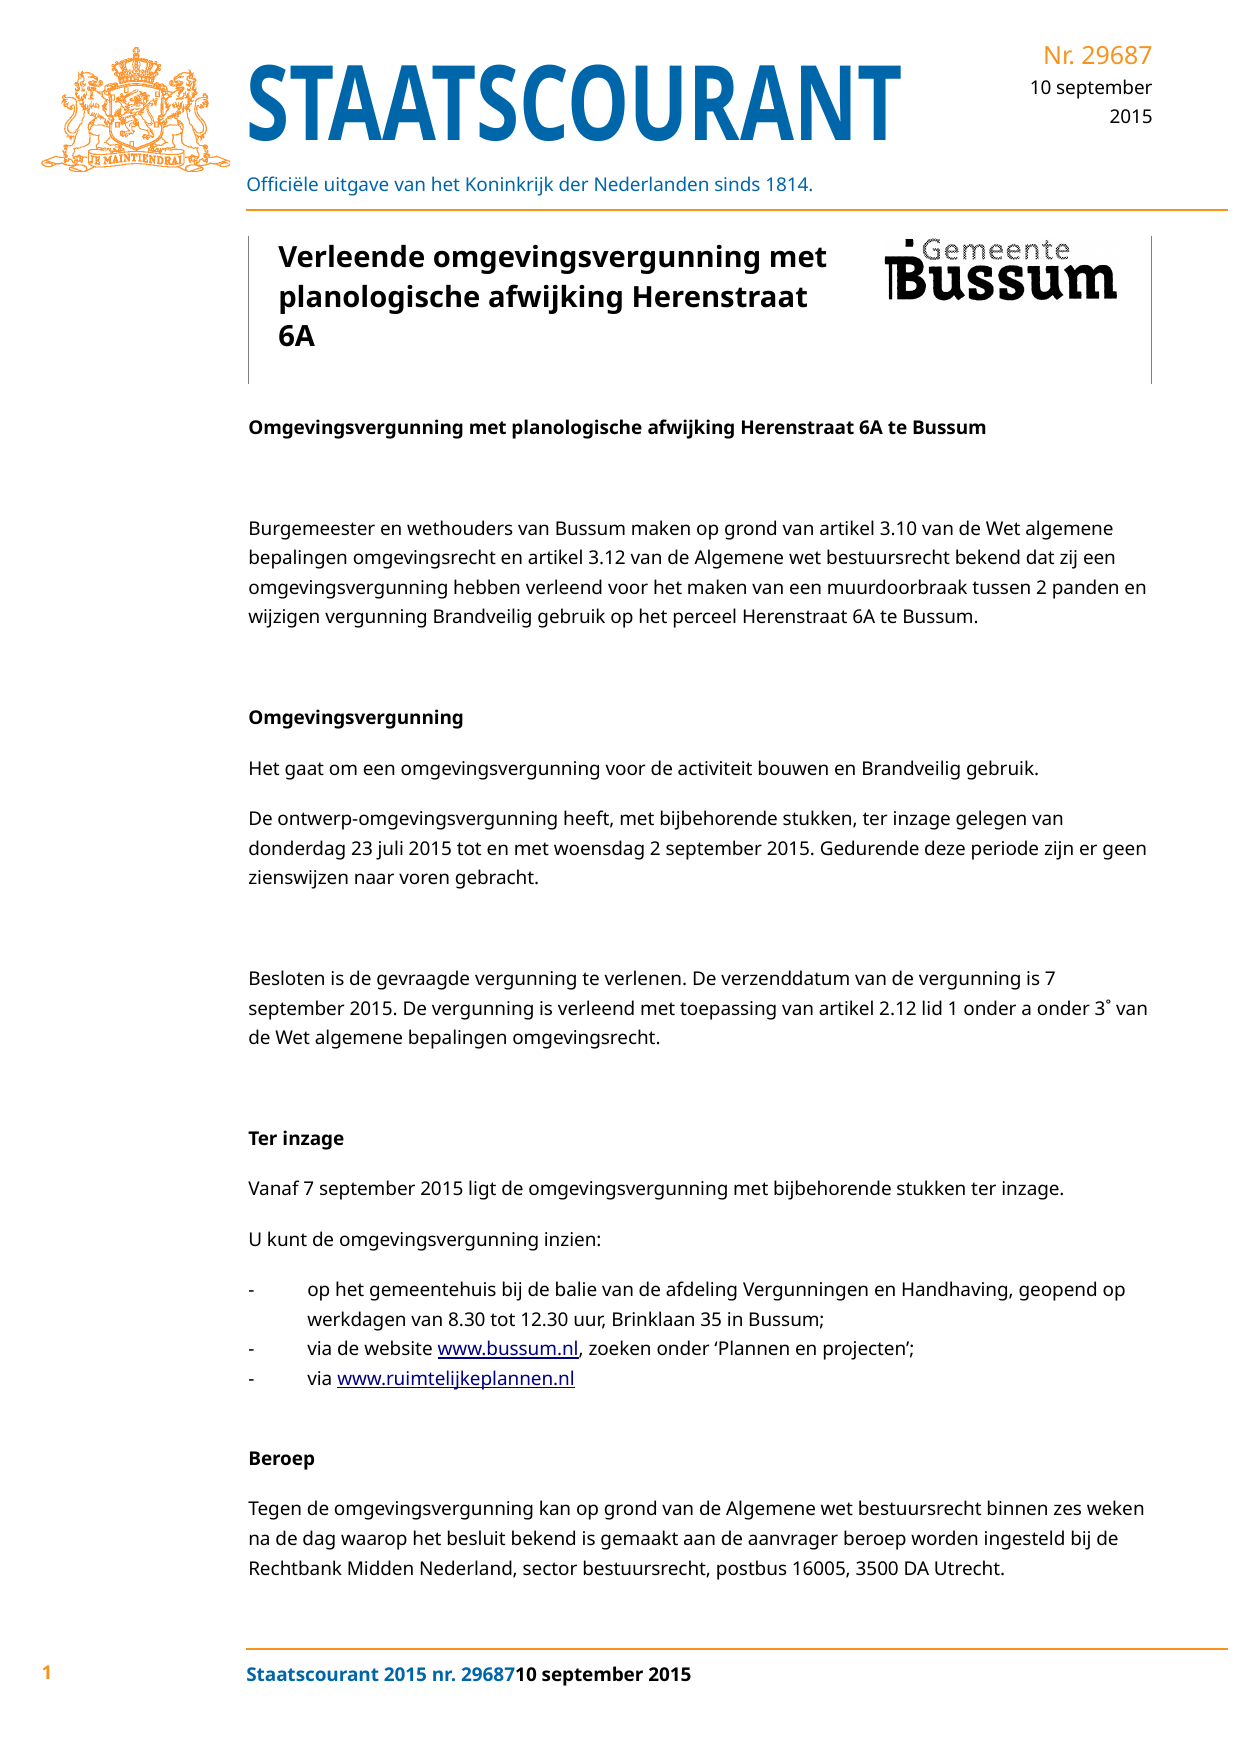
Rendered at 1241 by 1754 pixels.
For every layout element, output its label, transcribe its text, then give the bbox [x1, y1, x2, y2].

list via de website www.bussum.nl, zoeken onder ‘Plannen en projecten’; [248, 1336, 1152, 1361]
table_header [850, 236, 1151, 384]
list op het gemeentehuis bij de balie van de afdeling Vergunningen en Handhaving, geopend op werkdagen van 8.30 tot 12.30 uur, Brinklaan 35 in Bussum; [248, 1276, 1152, 1332]
list via www.ruimtelijkeplannen.nl [248, 1365, 1152, 1391]
text De ontwerp-omgevingsvergunning heeft, met bijbehorende stukken, ter inzage gelegen van donderdag 23 juli 2015 tot en met woensdag 2 september 2015. Gedurende deze periode zijn er geen zienswijzen naar voren gebracht. [248, 805, 1152, 890]
text U kunt de omgevingsvergunning inzien: [248, 1226, 1152, 1252]
table_header Verleende omgevingsvergunning met planologische afwijking Herenstraat 6A [249, 236, 850, 384]
text Besloten is de gevraagde vergunning te verlenen. De verzenddatum van de vergunning is 7 september 2015. De vergunning is verleend met toepassing van artikel 2.12 lid 1 onder a onder 3˚ van de Wet algemene bepalingen omgevingsrecht. [248, 965, 1152, 1050]
picture [41, 47, 231, 172]
text Vanaf 7 september 2015 ligt de omgevingsvergunning met bijbehorende stukken ter inzage. [248, 1176, 1152, 1201]
text Tegen de omgevingsvergunning kan op grond van de Algemene wet bestuursrecht binnen zes weken na de dag waarop het besluit bekend is gemaakt aan de aanvrager beroep worden ingesteld bij de Rechtbank Midden Nederland, sector bestuursrecht, postbus 16005, 3500 DA Utrecht. [248, 1496, 1152, 1581]
text Omgevingsvergunning met planologische afwijking Herenstraat 6A te Bussum [248, 414, 1152, 440]
text Beroep [248, 1445, 1152, 1471]
text Ter inzage [248, 1125, 1152, 1151]
text Burgemeester en wethouders van Bussum maken op grond van artikel 3.10 van de Wet algemene bepalingen omgevingsrecht en artikel 3.12 van de Algemene wet bestuursrecht bekend dat zij een omgevingsvergunning hebben verleend voor het maken van een muurdoorbraak tussen 2 panden en wijzigen vergunning Brandveilig gebruik op het perceel Herenstraat 6A te Bussum. [248, 515, 1152, 629]
text Omgevingsvergunning [248, 704, 1152, 730]
text Het gaat om een omgevingsvergunning voor de activiteit bouwen en Brandveilig gebruik. [248, 755, 1152, 781]
picture [882, 236, 1119, 302]
